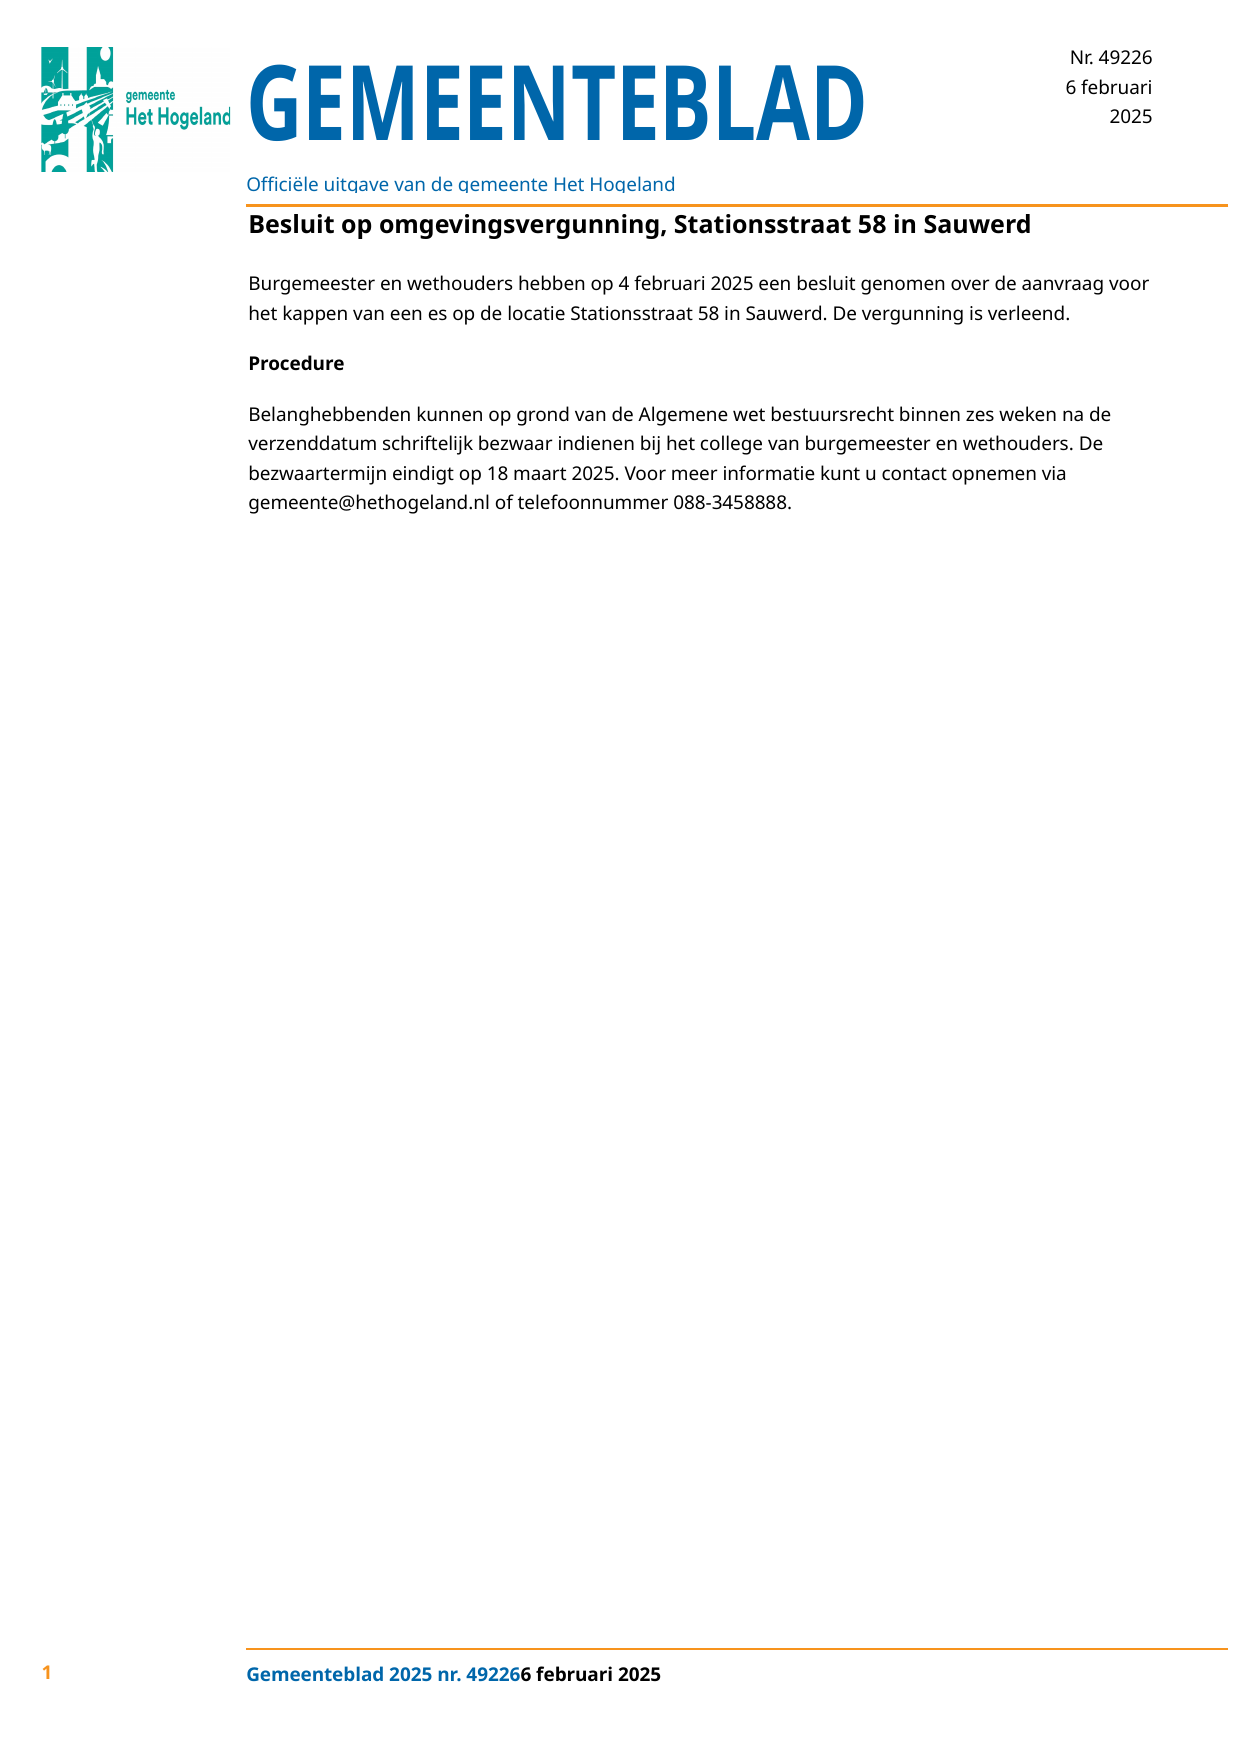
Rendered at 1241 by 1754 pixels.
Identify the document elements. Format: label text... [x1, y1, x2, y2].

picture [41, 47, 231, 172]
text Belanghebbenden kunnen op grond van de Algemene wet bestuursrecht binnen zes weken na de verzenddatum schriftelijk bezwaar indienen bij het college van burgemeester en wethouders. De bezwaartermijn eindigt op 18 maart 2025. Voor meer informatie kunt u contact opnemen via gemeente@hethogeland.nl of telefoonnummer 088-3458888. [248, 401, 1152, 515]
text Burgemeester en wethouders hebben op 4 februari 2025 een besluit genomen over de aanvraag voor het kappen van een es op de locatie Stationsstraat 58 in Sauwerd. De vergunning is verleend. [248, 270, 1152, 326]
text Besluit op omgevingsvergunning, Stationsstraat 58 in Sauwerd [248, 207, 1152, 241]
text Procedure [248, 350, 1152, 376]
